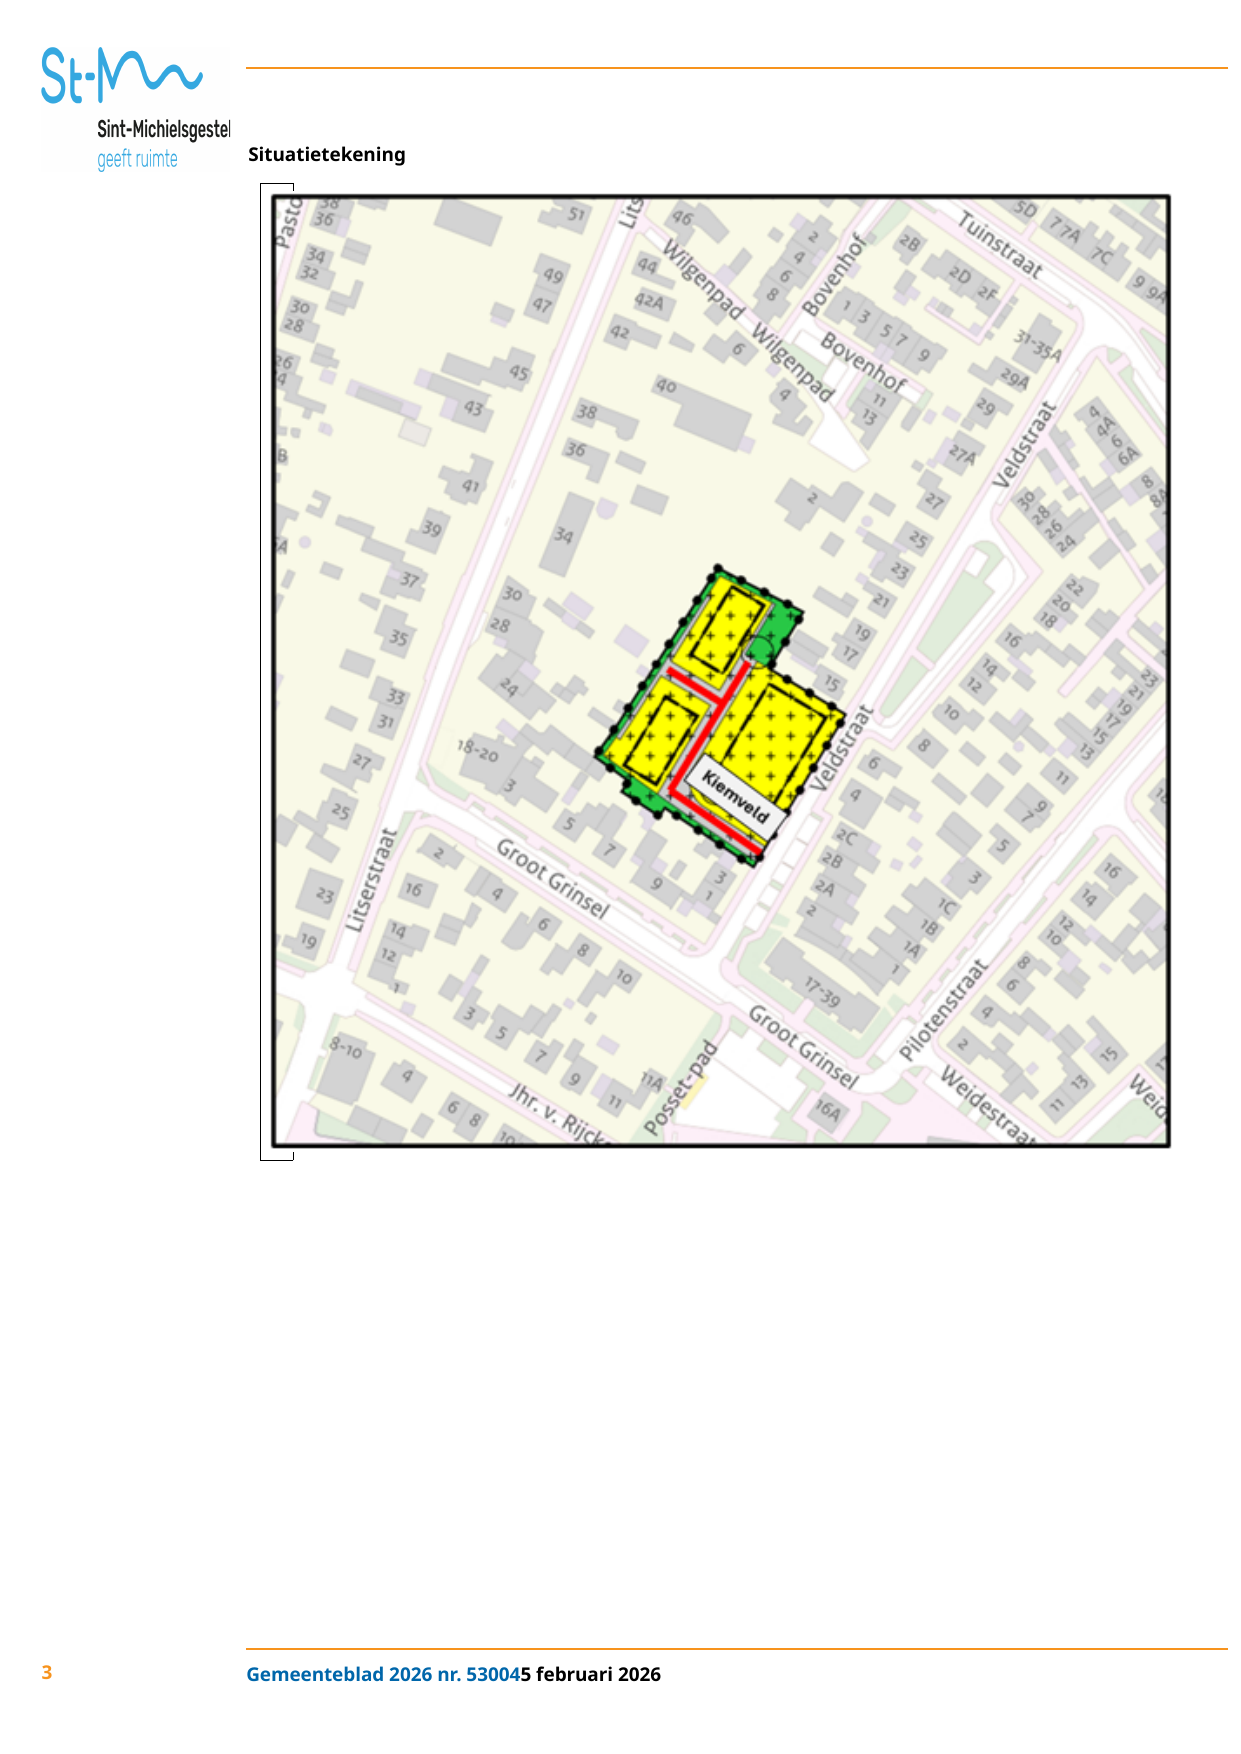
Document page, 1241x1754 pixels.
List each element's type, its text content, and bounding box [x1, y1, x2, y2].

picture [41, 47, 231, 172]
picture [268, 191, 1173, 1152]
text Situatietekening [248, 141, 1152, 167]
